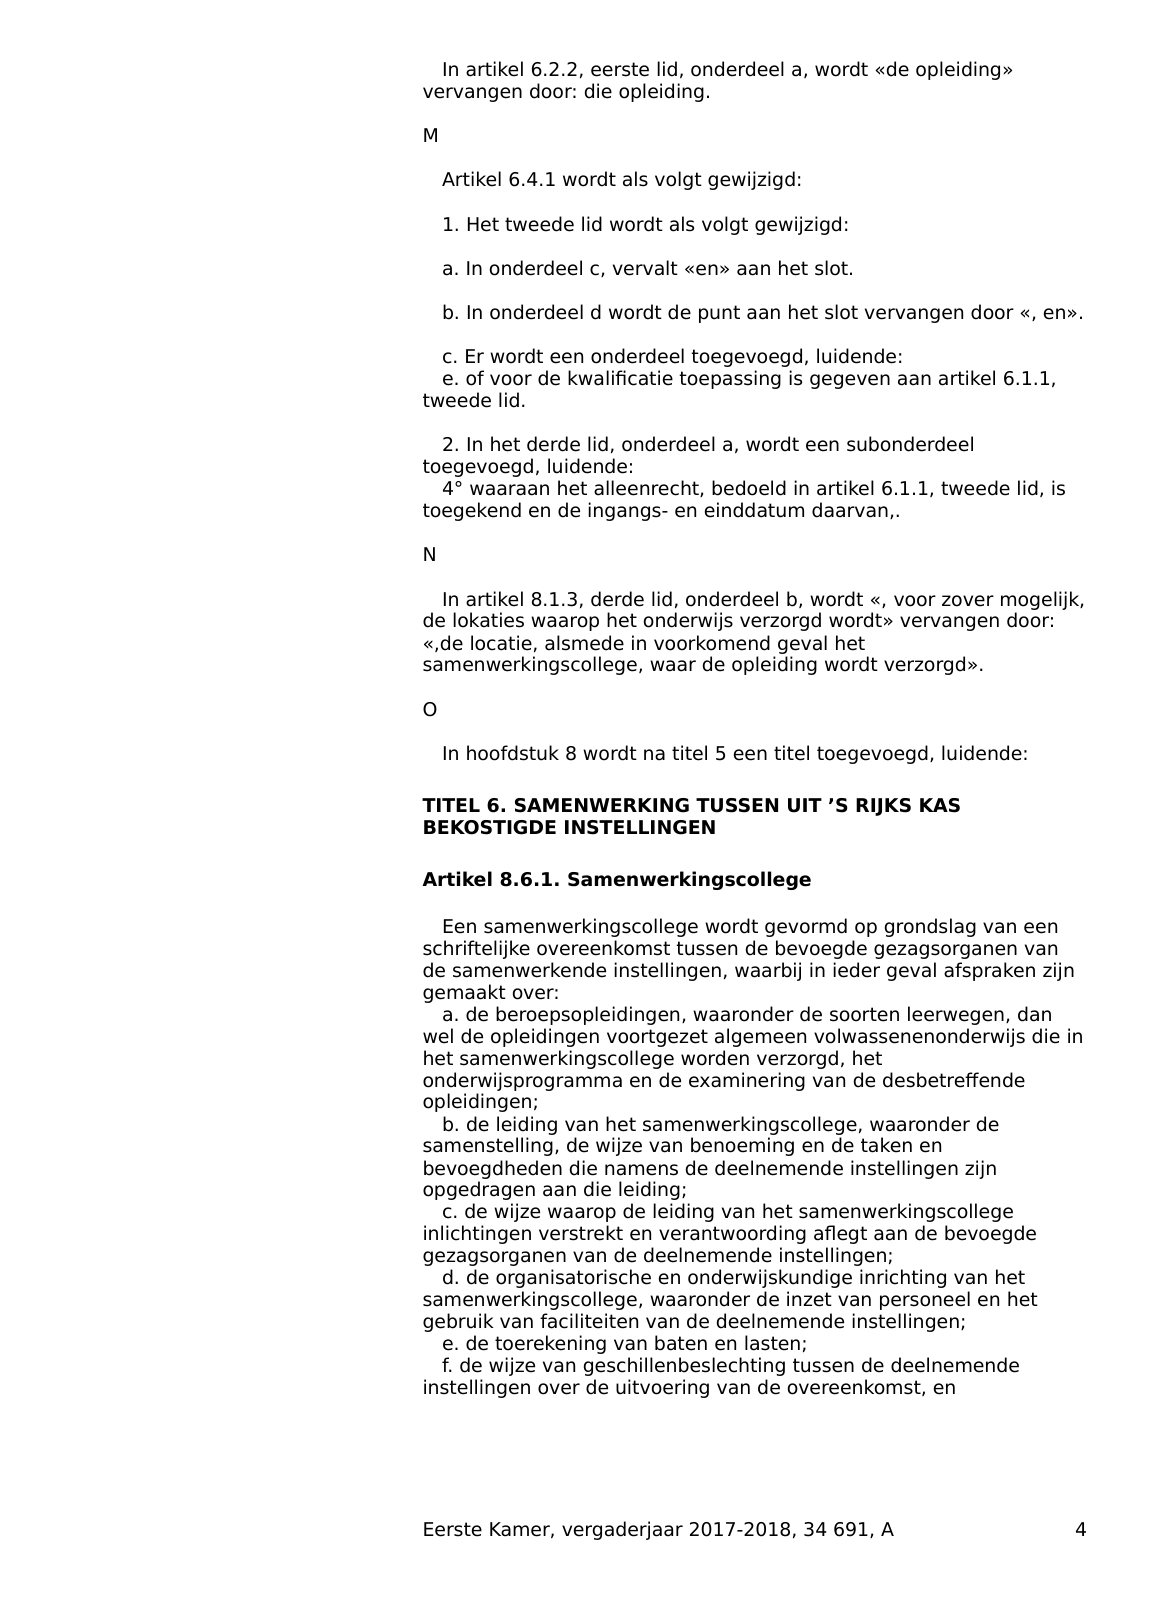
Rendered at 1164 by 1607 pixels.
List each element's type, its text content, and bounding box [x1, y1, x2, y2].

text c. Er wordt een onderdeel toegevoegd, luidende: [422, 346, 1087, 368]
text a. de beroepsopleidingen, waaronder de soorten leerwegen, dan wel de opleidingen voortgezet algemeen volwassenenonderwijs die in het samenwerkingscollege worden verzorgd, het onderwijsprogramma en de examinering van de desbetreffende opleidingen; [422, 1003, 1087, 1113]
text N [422, 544, 1087, 566]
text d. de organisatorische en onderwijskundige inrichting van het samenwerkingscollege, waaronder de inzet van personeel en het gebruik van faciliteiten van de deelnemende instellingen; [422, 1267, 1087, 1333]
text In artikel 6.2.2, eerste lid, onderdeel a, wordt «de opleiding» vervangen door: die opleiding. [422, 59, 1087, 103]
text b. de leiding van het samenwerkingscollege, waaronder de samenstelling, de wijze van benoeming en de taken en bevoegdheden die namens de deelnemende instellingen zijn opgedragen aan die leiding; [422, 1113, 1087, 1201]
text M [422, 125, 1087, 147]
text O [422, 698, 1087, 721]
text b. In onderdeel d wordt de punt aan het slot vervangen door «, en». [422, 302, 1087, 324]
text Een samenwerkingscollege wordt gevormd op grondslag van een schriftelijke overeenkomst tussen de bevoegde gezagsorganen van de samenwerkende instellingen, waarbij in ieder geval afspraken zijn gemaakt over: [422, 916, 1087, 1003]
text a. In onderdeel c, vervalt «en» aan het slot. [422, 258, 1087, 280]
text In hoofdstuk 8 wordt na titel 5 een titel toegevoegd, luidende: [422, 743, 1087, 765]
text c. de wijze waarop de leiding van het samenwerkingscollege inlichtingen verstrekt en verantwoording aflegt aan de bevoegde gezagsorganen van de deelnemende instellingen; [422, 1201, 1087, 1267]
text 1. Het tweede lid wordt als volgt gewijzigd: [422, 213, 1087, 236]
text f. de wijze van geschillenbeslechting tussen de deelnemende instellingen over de uitvoering van de overeenkomst, en [422, 1355, 1087, 1399]
subtitle TITEL 6. SAMENWERKING TUSSEN UIT ’S RIJKS KAS BEKOSTIGDE INSTELLINGEN [422, 795, 1087, 839]
text 4° waaraan het alleenrecht, bedoeld in artikel 6.1.1, tweede lid, is toegekend en de ingangs- en einddatum daarvan,. [422, 478, 1087, 522]
text e. of voor de kwalificatie toepassing is gegeven aan artikel 6.1.1, tweede lid. [422, 368, 1087, 412]
text In artikel 8.1.3, derde lid, onderdeel b, wordt «, voor zover mogelijk, de lokaties waarop het onderwijs verzorgd wordt» vervangen door: «,de locatie, alsmede in voorkomend geval het samenwerkingscollege, waar de opleiding wordt verzorgd». [422, 588, 1087, 676]
subtitle Artikel 8.6.1. Samenwerkingscollege [422, 869, 1087, 891]
text Artikel 6.4.1 wordt als volgt gewijzigd: [422, 169, 1087, 191]
text 2. In het derde lid, onderdeel a, wordt een subonderdeel toegevoegd, luidende: [422, 434, 1087, 478]
text e. de toerekening van baten en lasten; [422, 1333, 1087, 1355]
